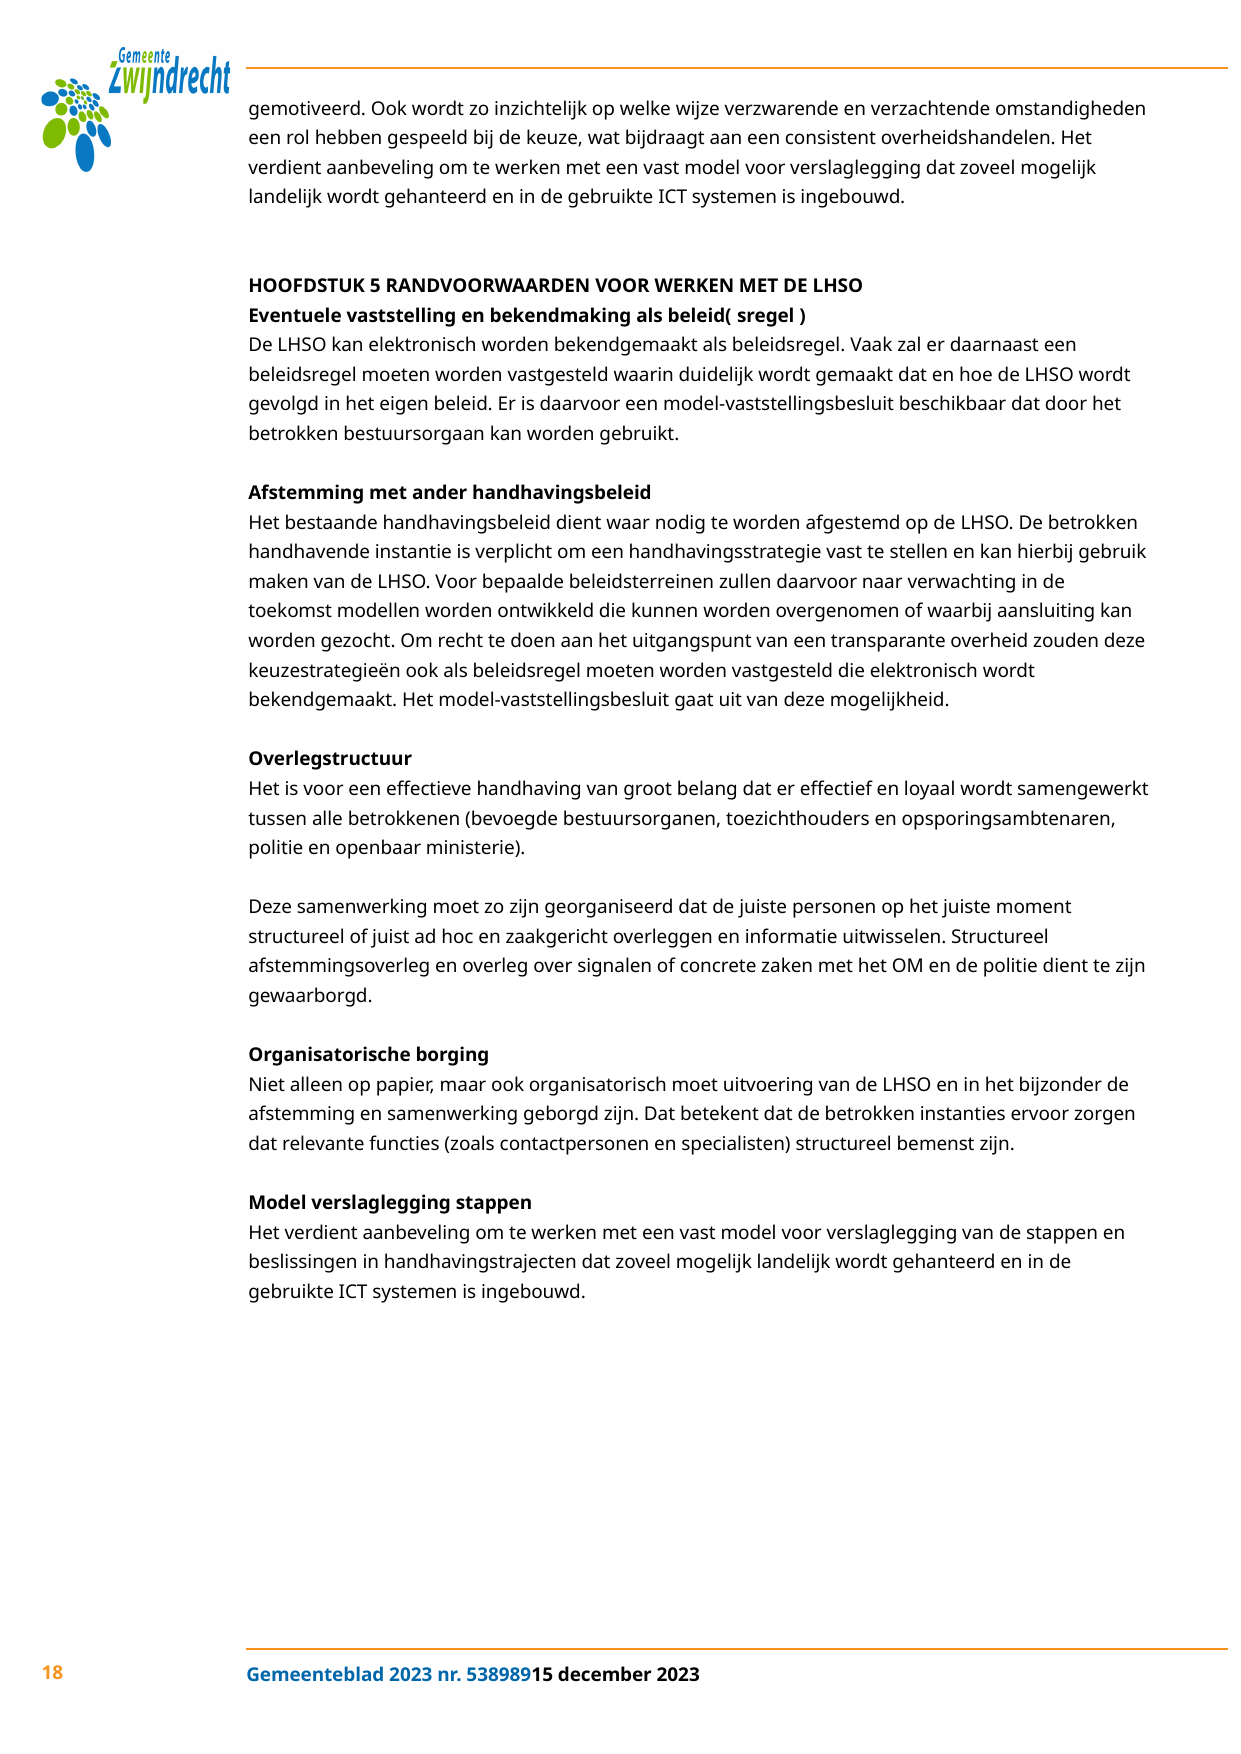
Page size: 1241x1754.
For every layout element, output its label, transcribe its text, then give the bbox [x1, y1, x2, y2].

text Overlegstructuur [248, 746, 1152, 771]
text Het bestaande handhavingsbeleid dient waar nodig te worden afgestemd op de LHSO. De betrokken handhavende instantie is verplicht om een handhavingsstrategie vast te stellen en kan hierbij gebruik maken van de LHSO. Voor bepaalde beleidsterreinen zullen daarvoor naar verwachting in de toekomst modellen worden ontwikkeld die kunnen worden overgenomen of waarbij aansluiting kan worden gezocht. Om recht te doen aan het uitgangspunt van een transparante overheid zouden deze keuzestrategieën ook als beleidsregel moeten worden vastgesteld die elektronisch wordt bekendgemaakt. Het model-vaststellingsbesluit gaat uit van deze mogelijkheid. [248, 509, 1152, 712]
text Afstemming met ander handhavingsbeleid [248, 479, 1152, 505]
text gemotiveerd. Ook wordt zo inzichtelijk op welke wijze verzwarende en verzachtende omstandigheden een rol hebben gespeeld bij de keuze, wat bijdraagt aan een consistent overheidshandelen. Het verdient aanbeveling om te werken met een vast model voor verslaglegging dat zoveel mogelijk landelijk wordt gehanteerd en in de gebruikte ICT systemen is ingebouwd. [248, 95, 1152, 209]
text Eventuele vaststelling en bekendmaking als beleid( sregel ) [248, 302, 1152, 328]
text De LHSO kan elektronisch worden bekendgemaakt als beleidsregel. Vaak zal er daarnaast een beleidsregel moeten worden vastgesteld waarin duidelijk wordt gemaakt dat en hoe de LHSO wordt gevolgd in het eigen beleid. Er is daarvoor een model-vaststellingsbesluit beschikbaar dat door het betrokken bestuursorgaan kan worden gebruikt. [248, 331, 1152, 446]
text HOOFDSTUK 5 RANDVOORWAARDEN VOOR WERKEN MET DE LHSO [248, 272, 1152, 298]
text Het is voor een effectieve handhaving van groot belang dat er effectief en loyaal wordt samengewerkt tussen alle betrokkenen (bevoegde bestuursorganen, toezichthouders en opsporingsambtenaren, politie en openbaar ministerie). [248, 775, 1152, 860]
picture [41, 47, 231, 172]
text Deze samenwerking moet zo zijn georganiseerd dat de juiste personen op het juiste moment structureel of juist ad hoc en zaakgericht overleggen en informatie uitwisselen. Structureel afstemmingsoverleg en overleg over signalen of concrete zaken met het OM en de politie dient te zijn gewaarborgd. [248, 893, 1152, 1008]
text Het verdient aanbeveling om te werken met een vast model voor verslaglegging van de stappen en beslissingen in handhavingstrajecten dat zoveel mogelijk landelijk wordt gehanteerd en in de gebruikte ICT systemen is ingebouwd. [248, 1219, 1152, 1304]
text Model verslaglegging stappen [248, 1189, 1152, 1215]
text Niet alleen op papier, maar ook organisatorisch moet uitvoering van de LHSO en in het bijzonder de afstemming en samenwerking geborgd zijn. Dat betekent dat de betrokken instanties ervoor zorgen dat relevante functies (zoals contactpersonen en specialisten) structureel bemenst zijn. [248, 1071, 1152, 1156]
text Organisatorische borging [248, 1041, 1152, 1067]
